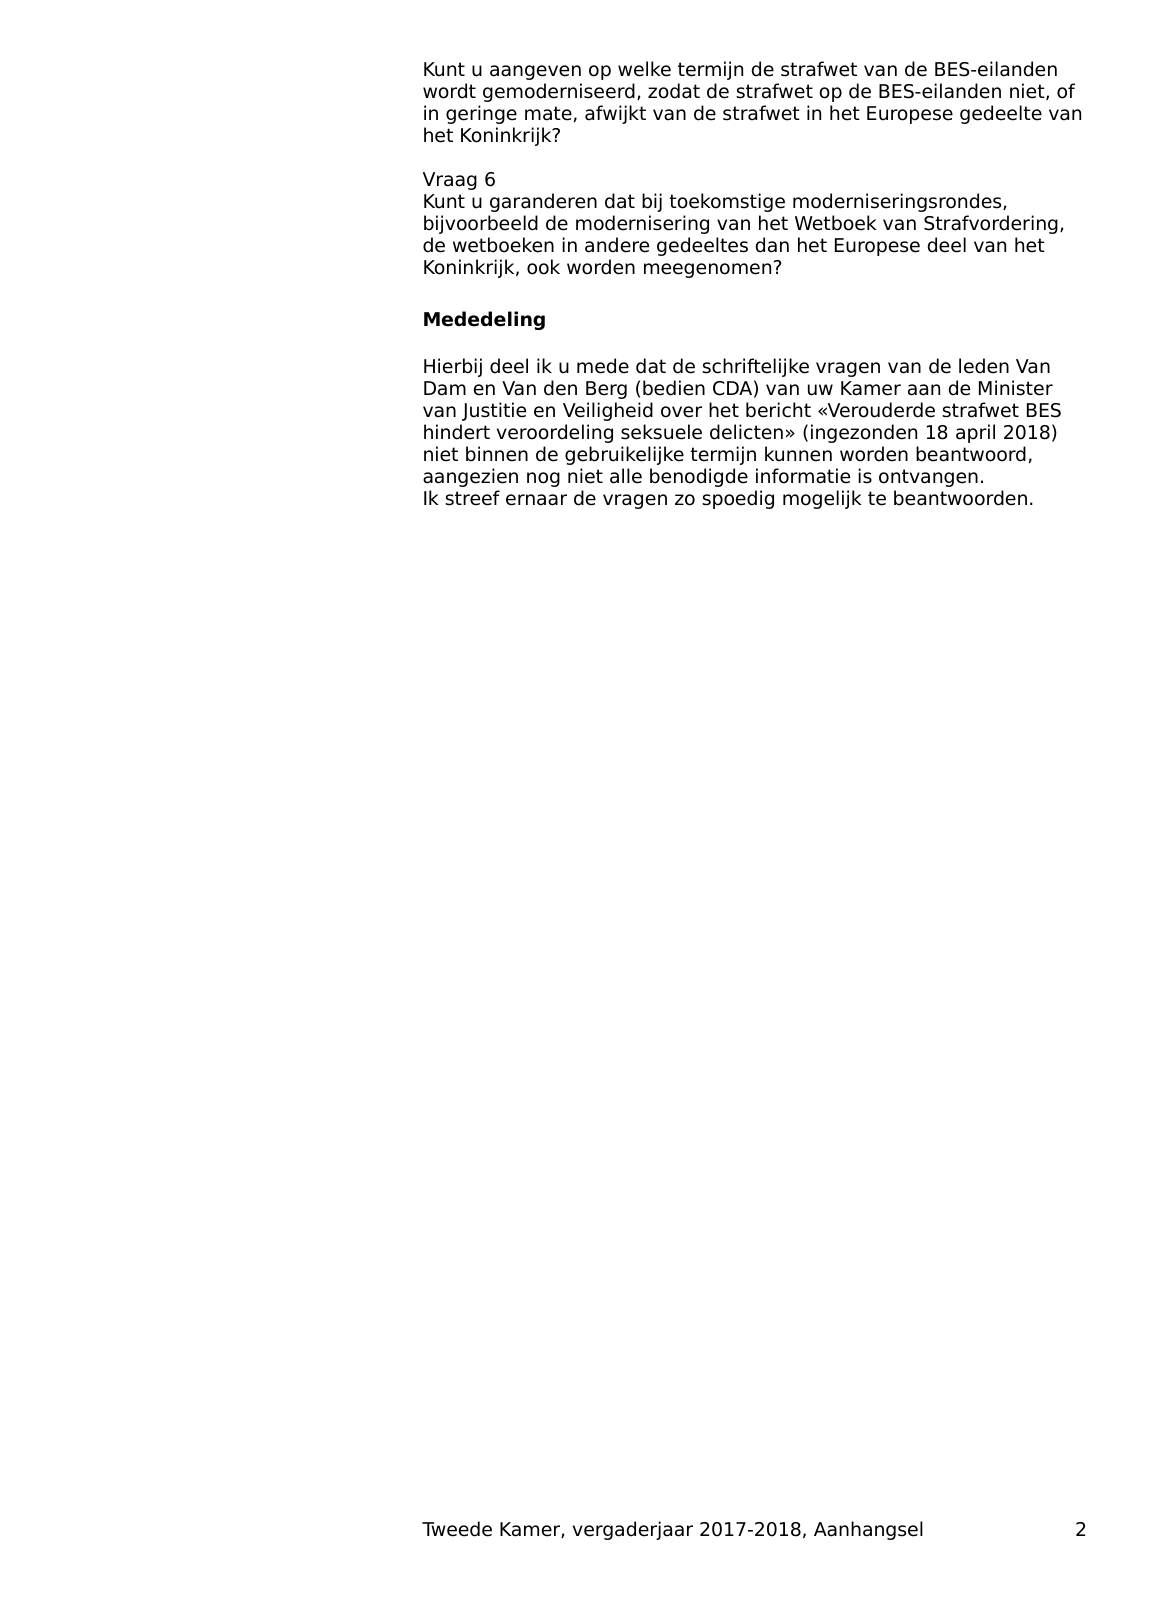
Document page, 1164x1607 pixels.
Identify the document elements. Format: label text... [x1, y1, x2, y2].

text Vraag 6 [422, 169, 1087, 191]
text Kunt u aangeven op welke termijn de strafwet van de BES-eilanden wordt gemoderniseerd, zodat de strafwet op de BES-eilanden niet, of in geringe mate, afwijkt van de strafwet in het Europese gedeelte van het Koninkrijk? [422, 59, 1087, 147]
text Hierbij deel ik u mede dat de schriftelijke vragen van de leden Van Dam en Van den Berg (bedien CDA) van uw Kamer aan de Minister van Justitie en Veiligheid over het bericht «Verouderde strafwet BES hindert veroordeling seksuele delicten» (ingezonden 18 april 2018) niet binnen de gebruikelijke termijn kunnen worden beantwoord, aangezien nog niet alle benodigde informatie is ontvangen. [422, 356, 1087, 488]
text Kunt u garanderen dat bij toekomstige moderniseringsrondes, bijvoorbeeld de modernisering van het Wetboek van Strafvordering, de wetboeken in andere gedeeltes dan het Europese deel van het Koninkrijk, ook worden meegenomen? [422, 191, 1087, 279]
subtitle Mededeling [422, 309, 1087, 331]
text Ik streef ernaar de vragen zo spoedig mogelijk te beantwoorden. [422, 488, 1087, 510]
